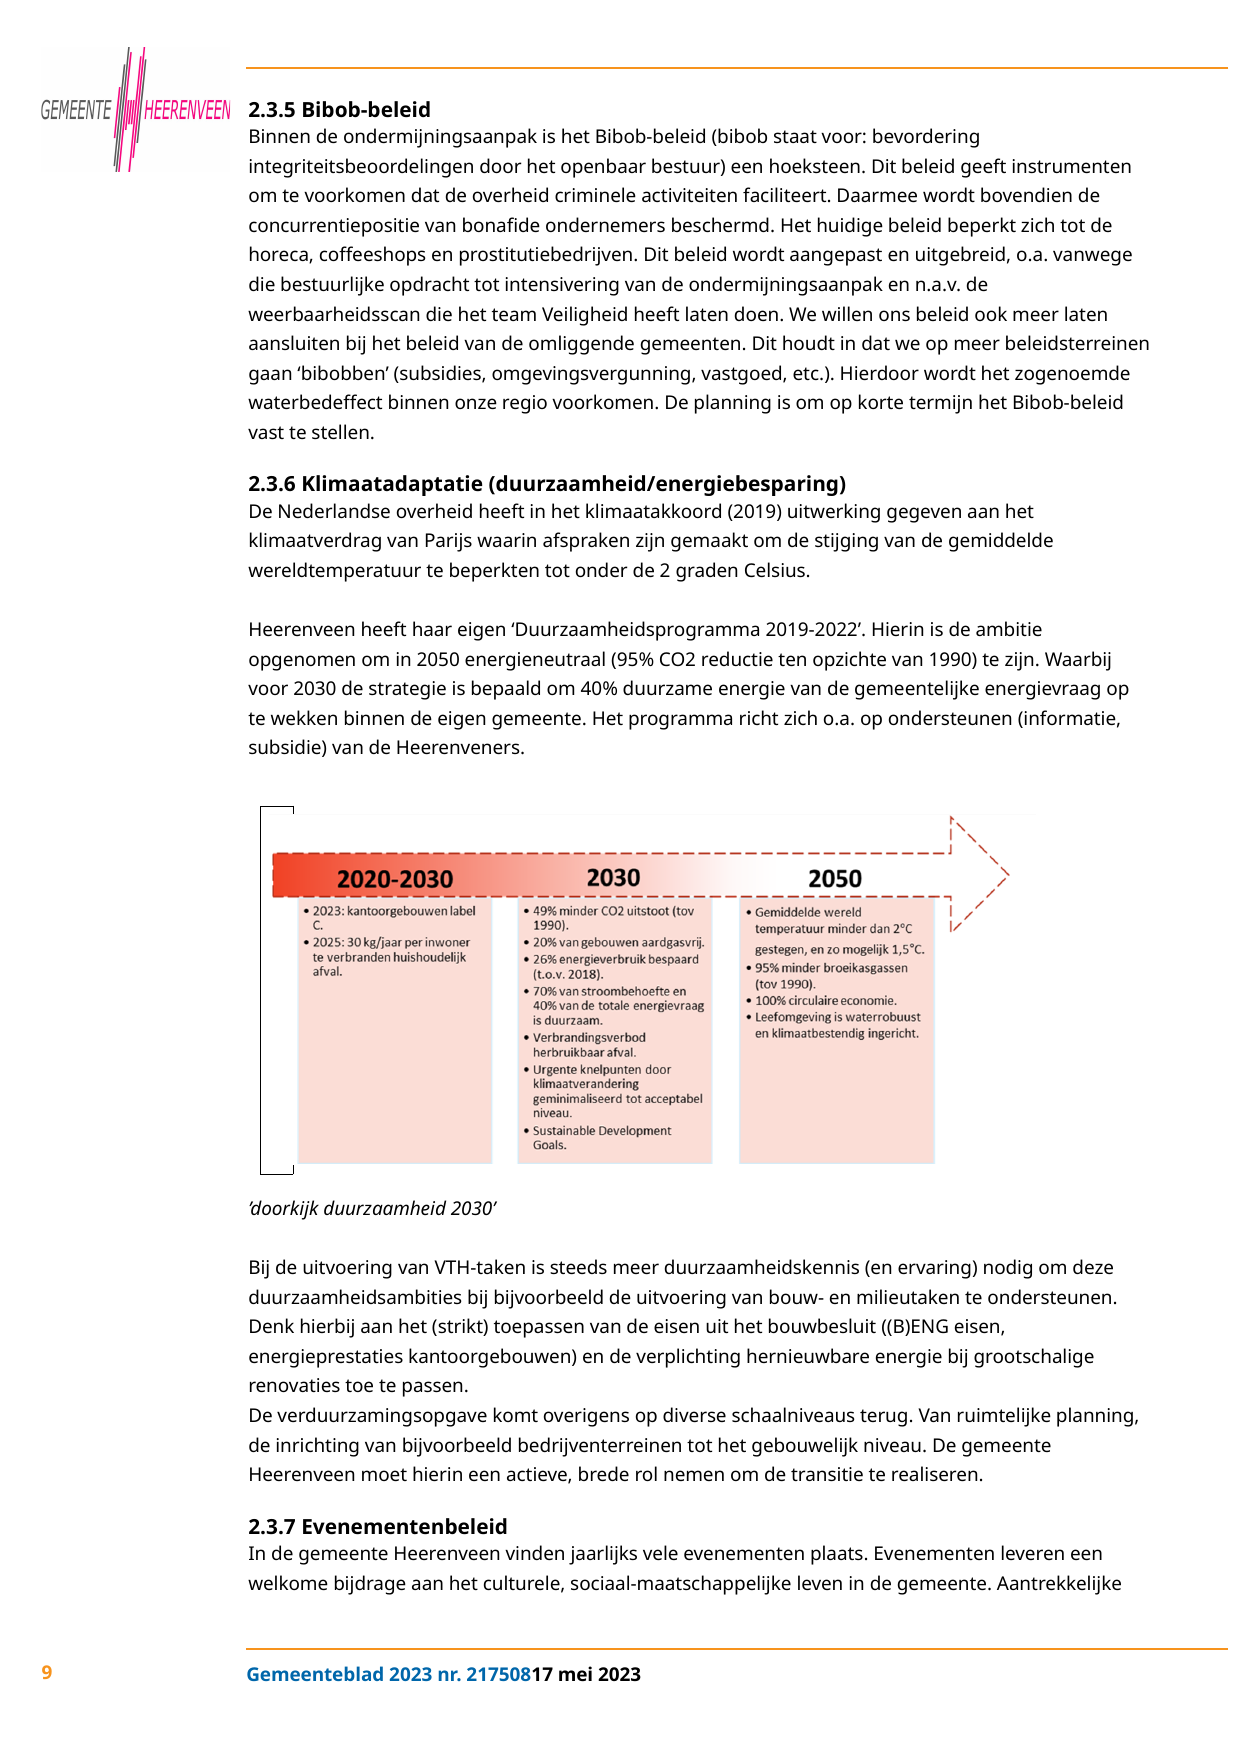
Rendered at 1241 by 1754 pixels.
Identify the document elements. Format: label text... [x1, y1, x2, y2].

text 2.3.6 Klimaatadaptatie (duurzaamheid/energiebesparing) [248, 469, 1152, 498]
text ’doorkijk duurzaamheid 2030’ [248, 1195, 1152, 1221]
picture [268, 814, 1036, 1165]
text In de gemeente Heerenveen vinden jaarlijks vele evenementen plaats. Evenementen leveren een welkome bijdrage aan het culturele, sociaal-maatschappelijke leven in de gemeente. Aantrekkelijke [248, 1540, 1152, 1596]
text Binnen de ondermijningsaanpak is het Bibob-beleid (bibob staat voor: bevordering integriteitsbeoordelingen door het openbaar bestuur) een hoeksteen. Dit beleid geeft instrumenten om te voorkomen dat de overheid criminele activiteiten faciliteert. Daarmee wordt bovendien de concurrentiepositie van bonafide ondernemers beschermd. Het huidige beleid beperkt zich tot de horeca, coffeeshops en prostitutiebedrijven. Dit beleid wordt aangepast en uitgebreid, o.a. vanwege die bestuurlijke opdracht tot intensivering van de ondermijningsaanpak en n.a.v. de weerbaarheidsscan die het team Veiligheid heeft laten doen. We willen ons beleid ook meer laten aansluiten bij het beleid van de omliggende gemeenten. Dit houdt in dat we op meer beleidsterreinen gaan ‘bibobben’ (subsidies, omgevingsvergunning, vastgoed, etc.). Hierdoor wordt het zogenoemde waterbedeffect binnen onze regio voorkomen. De planning is om op korte termijn het Bibob-beleid vast te stellen. [248, 123, 1152, 445]
picture [41, 47, 231, 172]
text De verduurzamingsopgave komt overigens op diverse schaalniveaus terug. Van ruimtelijke planning, de inrichting van bijvoorbeeld bedrijventerreinen tot het gebouwelijk niveau. De gemeente Heerenveen moet hierin een actieve, brede rol nemen om de transitie te realiseren. [248, 1402, 1152, 1487]
text De Nederlandse overheid heeft in het klimaatakkoord (2019) uitwerking gegeven aan het klimaatverdrag van Parijs waarin afspraken zijn gemaakt om de stijging van de gemiddelde wereldtemperatuur te beperkten tot onder de 2 graden Celsius. [248, 498, 1152, 583]
text 2.3.5 Bibob-beleid [248, 95, 1152, 123]
text Bij de uitvoering van VTH-taken is steeds meer duurzaamheidskennis (en ervaring) nodig om deze duurzaamheidsambities bij bijvoorbeeld de uitvoering van bouw- en milieutaken te ondersteunen. Denk hierbij aan het (strikt) toepassen van de eisen uit het bouwbesluit ((B)ENG eisen, energieprestaties kantoorgebouwen) en de verplichting hernieuwbare energie bij grootschalige renovaties toe te passen. [248, 1254, 1152, 1398]
text Heerenveen heeft haar eigen ‘Duurzaamheidsprogramma 2019-2022’. Hierin is de ambitie opgenomen om in 2050 energieneutraal (95% CO2 reductie ten opzichte van 1990) te zijn. Waarbij voor 2030 de strategie is bepaald om 40% duurzame energie van de gemeentelijke energievraag op te wekken binnen de eigen gemeente. Het programma richt zich o.a. op ondersteunen (informatie, subsidie) van de Heerenveners. [248, 616, 1152, 760]
text 2.3.7 Evenementenbeleid [248, 1512, 1152, 1540]
